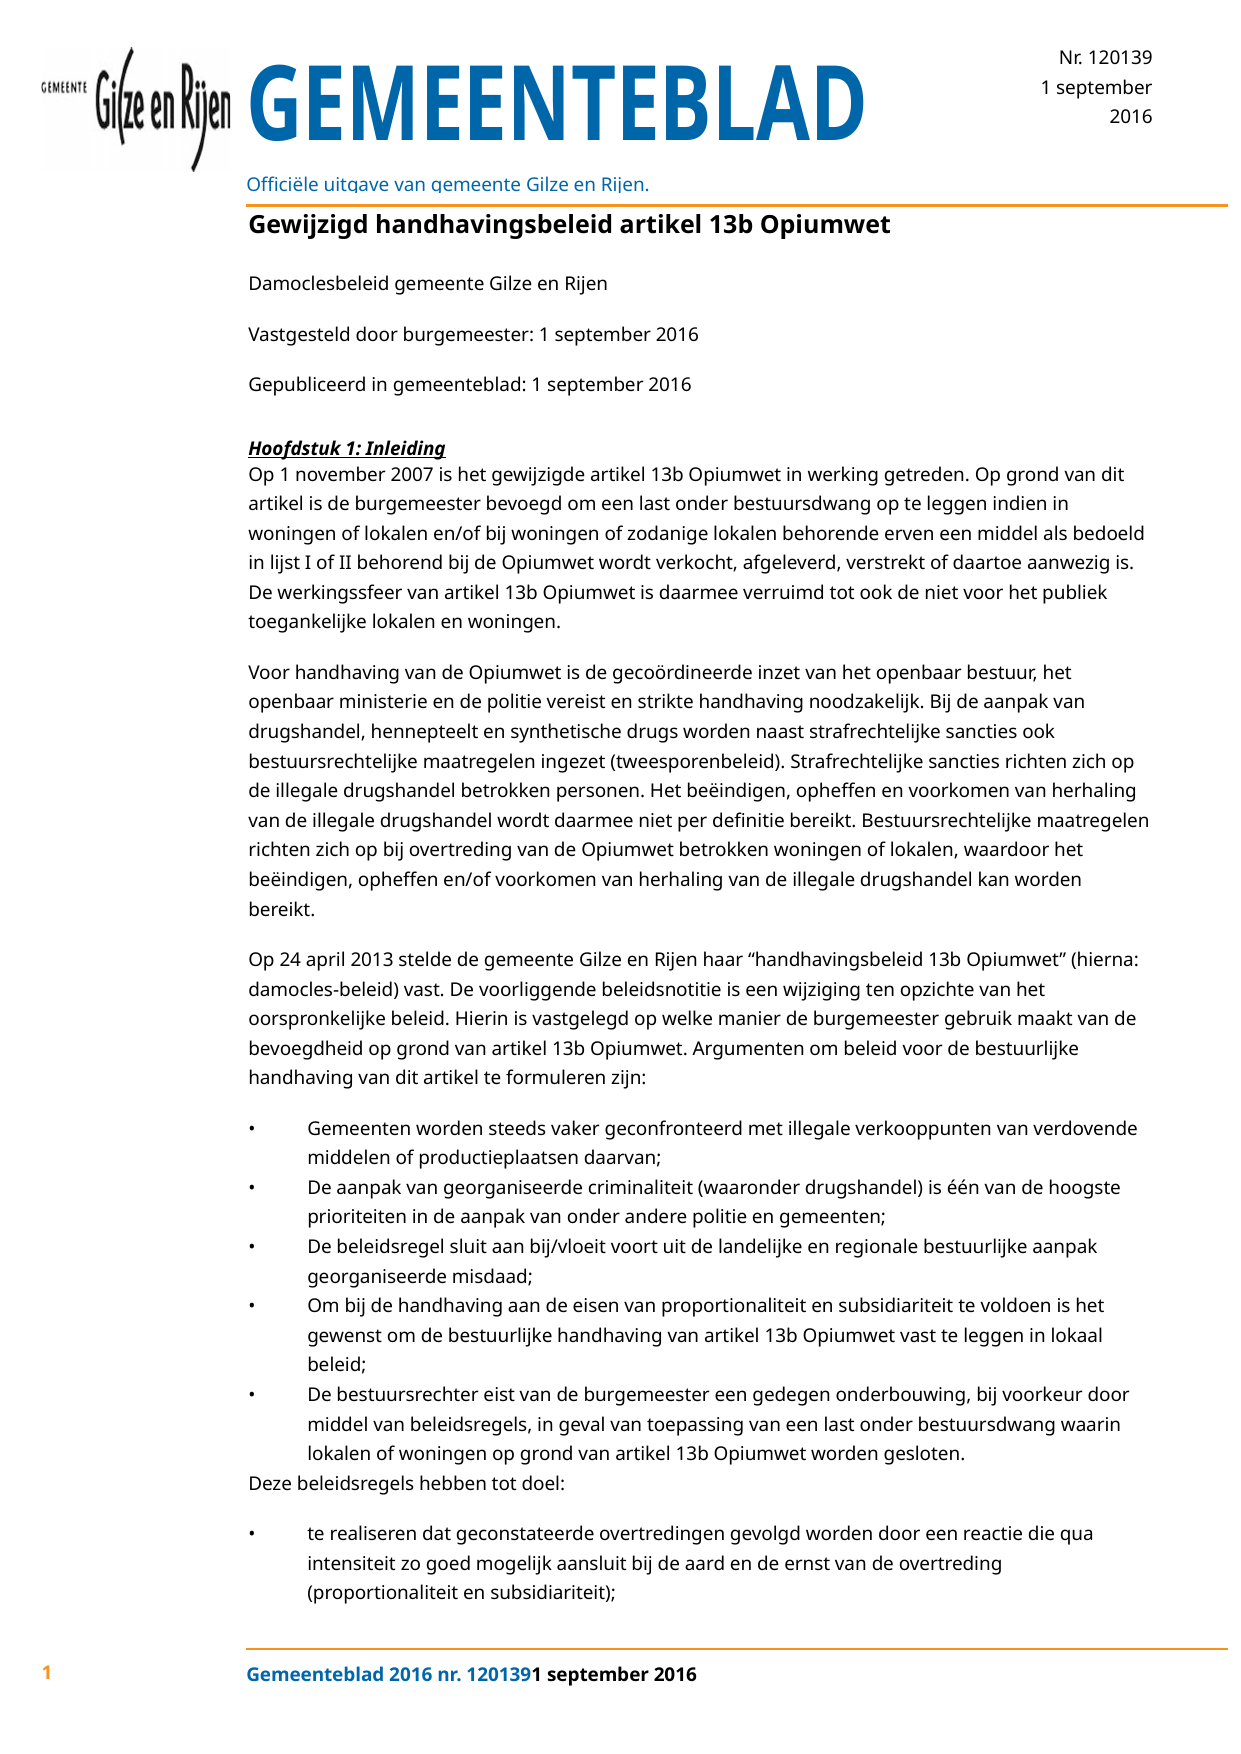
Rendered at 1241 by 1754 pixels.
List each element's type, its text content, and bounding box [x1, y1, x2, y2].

list De aanpak van georganiseerde criminaliteit (waaronder drugshandel) is één van de hoogste prioriteiten in de aanpak van onder andere politie en gemeenten; [248, 1174, 1152, 1229]
list De beleidsregel sluit aan bij/vloeit voort uit de landelijke en regionale bestuurlijke aanpak georganiseerde misdaad; [248, 1233, 1152, 1289]
list Gemeenten worden steeds vaker geconfronteerd met illegale verkooppunten van verdovende middelen of productieplaatsen daarvan; [248, 1115, 1152, 1170]
text Voor handhaving van de Opiumwet is de gecoördineerde inzet van het openbaar bestuur, het openbaar ministerie en de politie vereist en strikte handhaving noodzakelijk. Bij de aanpak van drugshandel, hennepteelt en synthetische drugs worden naast strafrechtelijke sancties ook bestuursrechtelijke maatregelen ingezet (tweesporenbeleid). Strafrechtelijke sancties richten zich op de illegale drugshandel betrokken personen. Het beëindigen, opheffen en voorkomen van herhaling van de illegale drugshandel wordt daarmee niet per definitie bereikt. Bestuursrechtelijke maatregelen richten zich op bij overtreding van de Opiumwet betrokken woningen of lokalen, waardoor het beëindigen, opheffen en/of voorkomen van herhaling van de illegale drugshandel kan worden bereikt. [248, 659, 1152, 922]
text Vastgesteld door burgemeester: 1 september 2016 [248, 321, 1152, 346]
text Gewijzigd handhavingsbeleid artikel 13b Opiumwet [248, 207, 1152, 241]
text Damoclesbeleid gemeente Gilze en Rijen [248, 270, 1152, 296]
text Op 1 november 2007 is het gewijzigde artikel 13b Opiumwet in werking getreden. Op grond van dit artikel is de burgemeester bevoegd om een last onder bestuursdwang op te leggen indien in woningen of lokalen en/of bij woningen of zodanige lokalen behorende erven een middel als bedoeld in lijst I of II behorend bij de Opiumwet wordt verkocht, afgeleverd, verstrekt of daartoe aanwezig is. De werkingssfeer van artikel 13b Opiumwet is daarmee verruimd tot ook de niet voor het publiek toegankelijke lokalen en woningen. [248, 461, 1152, 634]
list te realiseren dat geconstateerde overtredingen gevolgd worden door een reactie die qua intensiteit zo goed mogelijk aansluit bij de aard en de ernst van de overtreding (proportionaliteit en subsidiariteit); [248, 1520, 1152, 1605]
list Om bij de handhaving aan de eisen van proportionaliteit en subsidiariteit te voldoen is het gewenst om de bestuurlijke handhaving van artikel 13b Opiumwet vast te leggen in lokaal beleid; [248, 1292, 1152, 1377]
text Gepubliceerd in gemeenteblad: 1 september 2016 [248, 371, 1152, 397]
list De bestuursrechter eist van de burgemeester een gedegen onderbouwing, bij voorkeur door middel van beleidsregels, in geval van toepassing van een last onder bestuursdwang waarin lokalen of woningen op grond van artikel 13b Opiumwet worden gesloten. [248, 1381, 1152, 1466]
text Deze beleidsregels hebben tot doel: [248, 1470, 1152, 1496]
text Op 24 april 2013 stelde de gemeente Gilze en Rijen haar “handhavingsbeleid 13b Opiumwet” (hierna: damocles-beleid) vast. De voorliggende beleidsnotitie is een wijziging ten opzichte van het oorspronkelijke beleid. Hierin is vastgelegd op welke manier de burgemeester gebruik maakt van de bevoegdheid op grond van artikel 13b Opiumwet. Argumenten om beleid voor de bestuurlijke handhaving van dit artikel te formuleren zijn: [248, 946, 1152, 1090]
text Hoofdstuk 1: Inleiding [248, 435, 1152, 461]
picture [41, 47, 231, 172]
